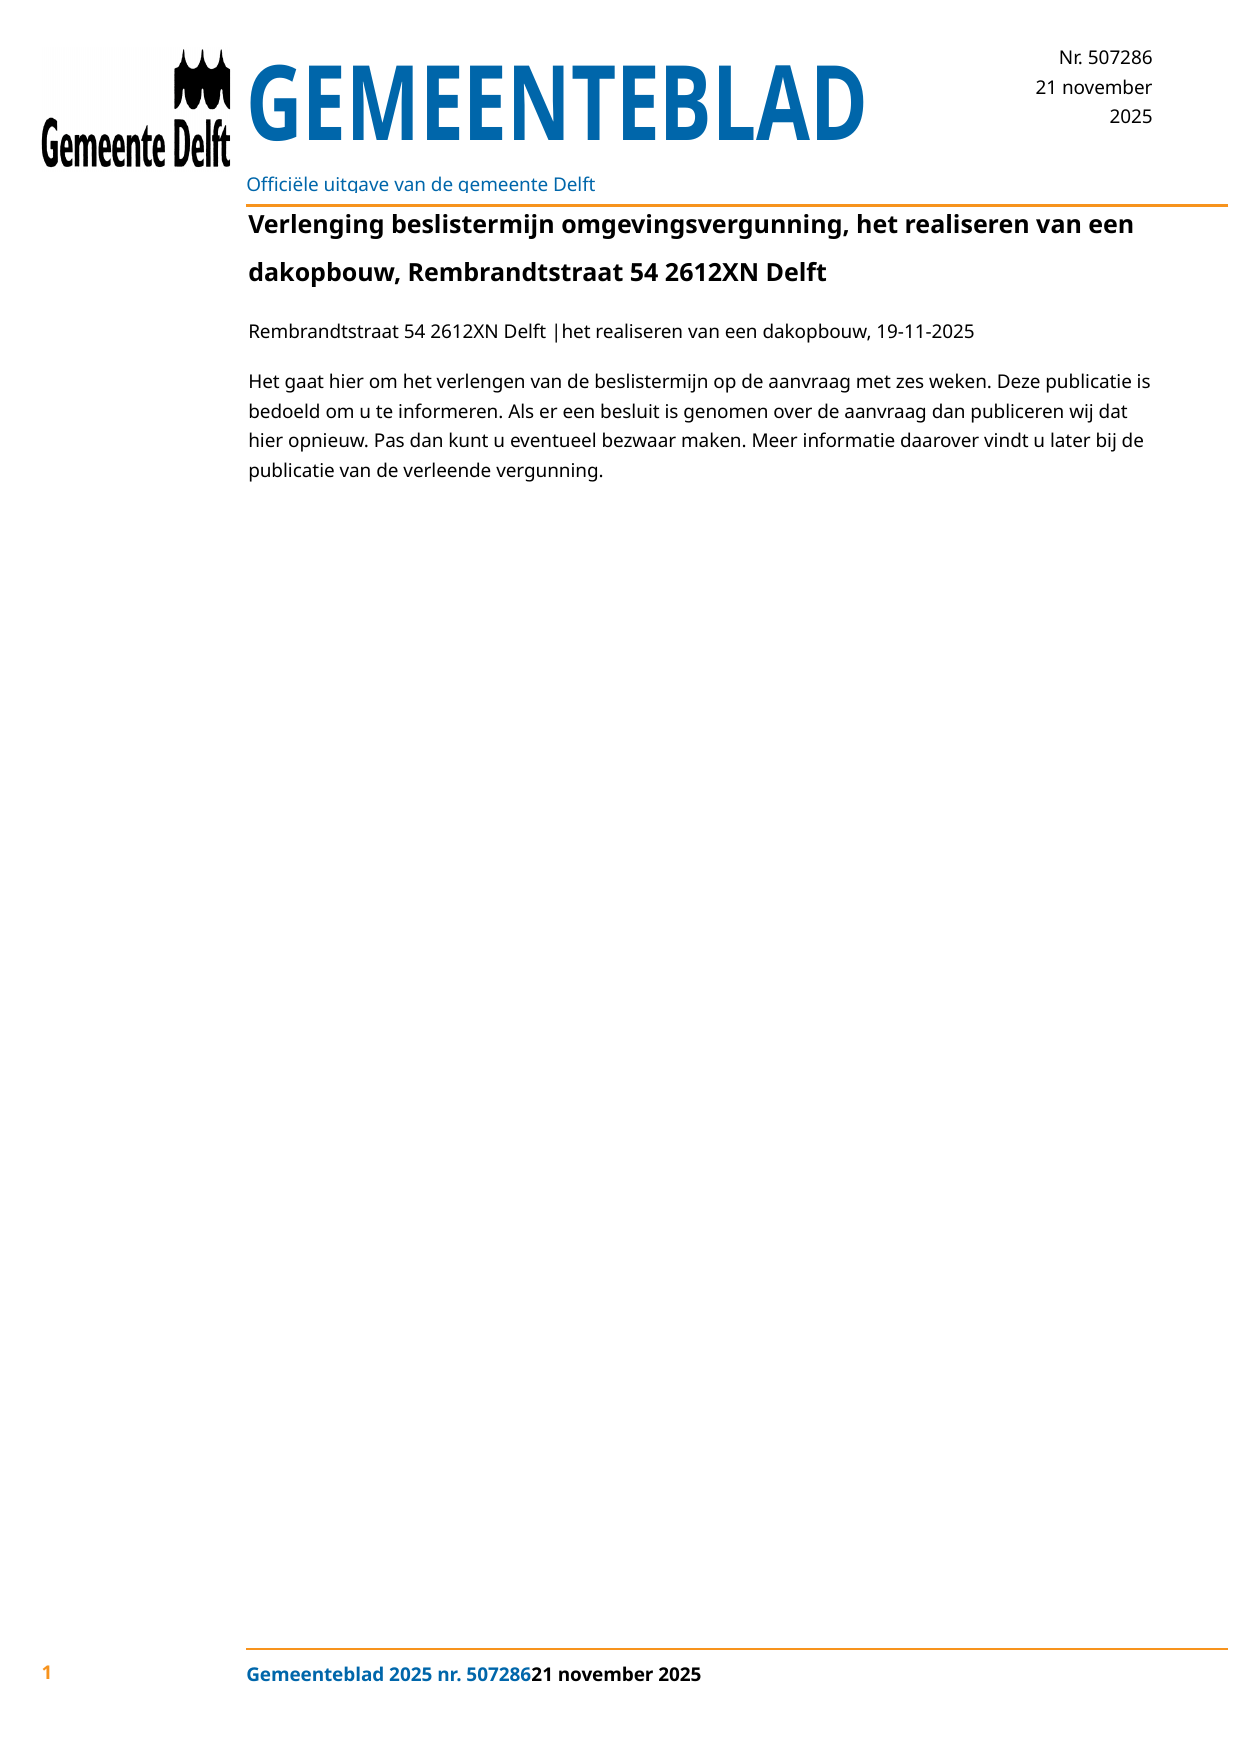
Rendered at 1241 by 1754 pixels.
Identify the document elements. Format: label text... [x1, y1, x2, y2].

text Verlenging beslistermijn omgevingsvergunning, het realiseren van een dakopbouw, Rembrandtstraat 54 2612XN Delft [248, 207, 1152, 288]
text Rembrandtstraat 54 2612XN Delft |het realiseren van een dakopbouw, 19-11-2025 [248, 318, 1152, 344]
picture [41, 47, 231, 172]
text Het gaat hier om het verlengen van de beslistermijn op de aanvraag met zes weken. Deze publicatie is bedoeld om u te informeren. Als er een besluit is genomen over de aanvraag dan publiceren wij dat hier opnieuw. Pas dan kunt u eventueel bezwaar maken. Meer informatie daarover vindt u later bij de publicatie van de verleende vergunning. [248, 368, 1152, 483]
